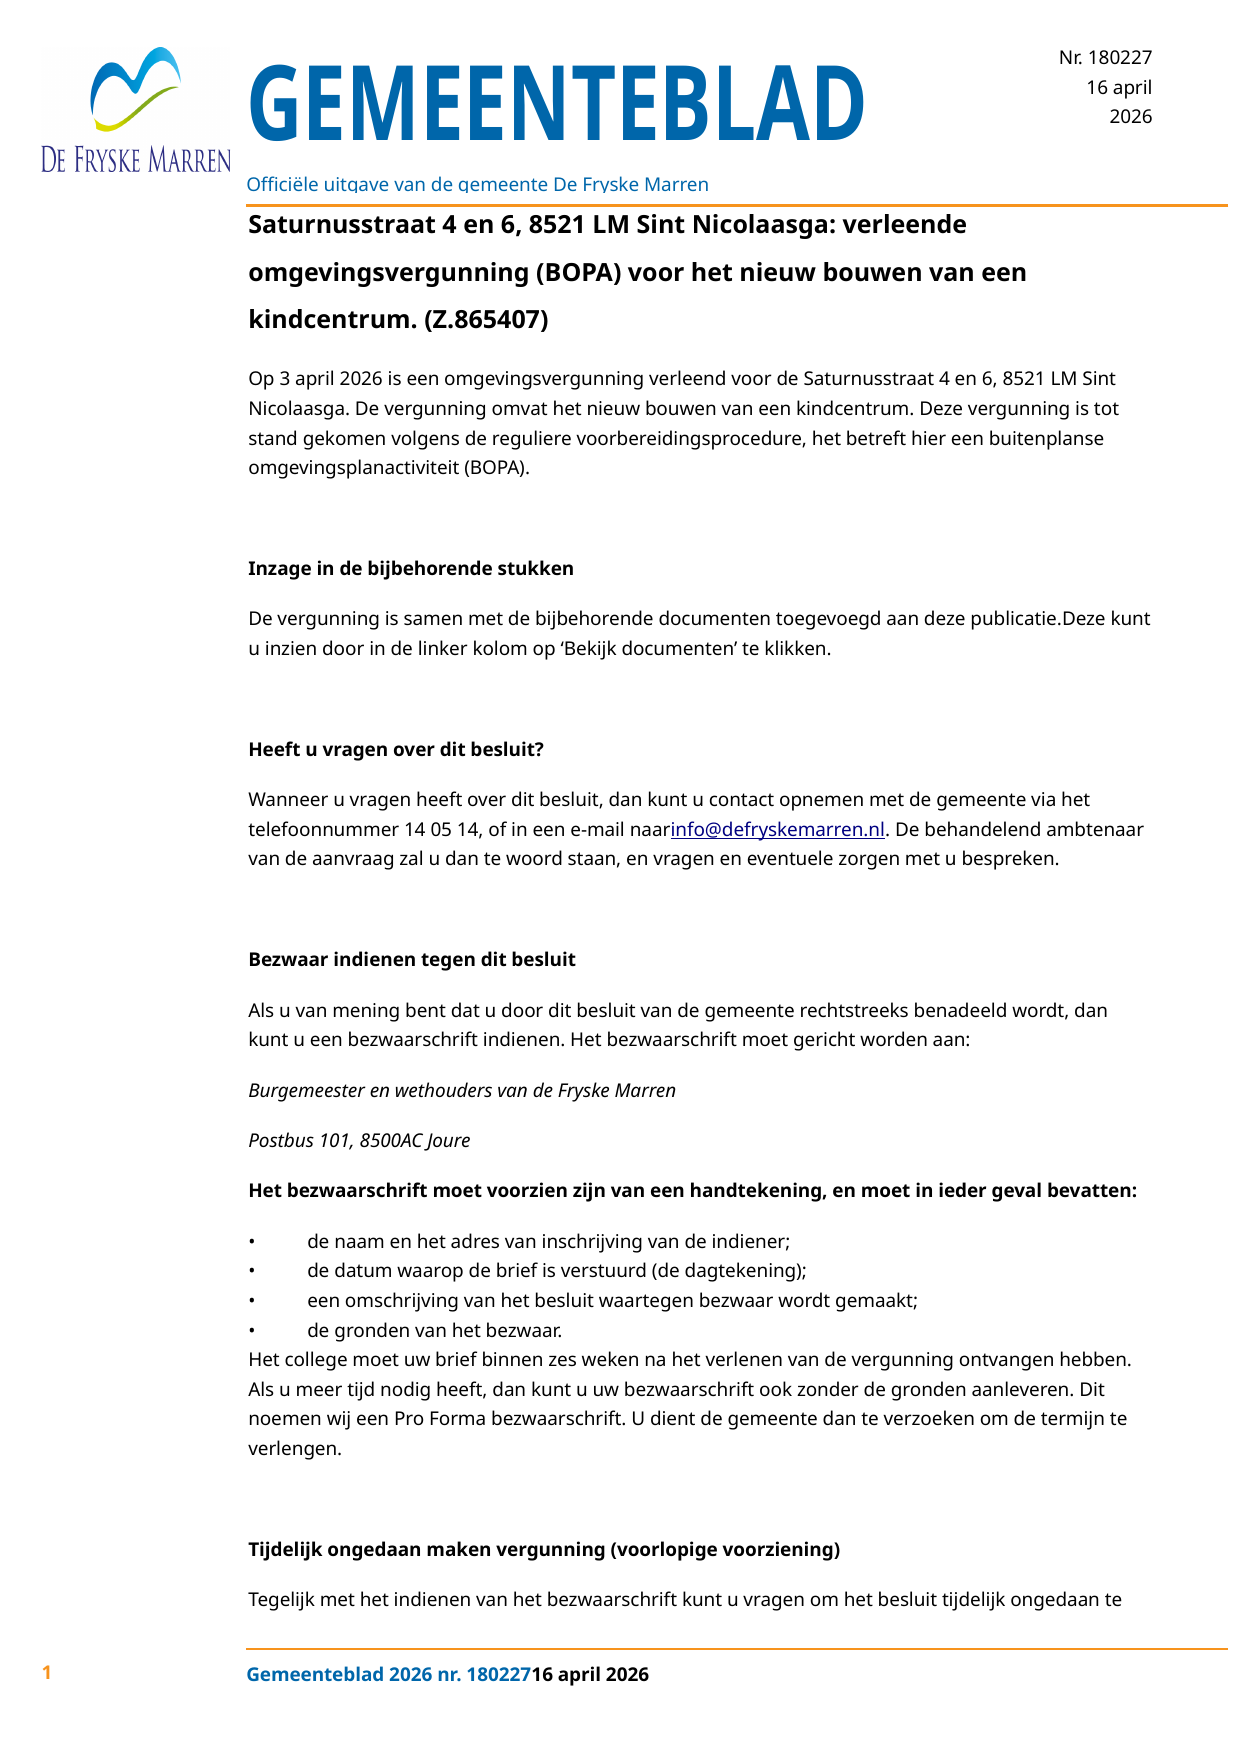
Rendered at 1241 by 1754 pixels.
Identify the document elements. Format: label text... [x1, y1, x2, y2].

text Tegelijk met het indienen van het bezwaarschrift kunt u vragen om het besluit tijdelijk ongedaan te [248, 1586, 1152, 1612]
text Wanneer u vragen heeft over dit besluit, dan kunt u contact opnemen met de gemeente via het telefoonnummer 14 05 14, of in een e-mail naarinfo@defryskemarren.nl. De behandelend ambtenaar van de aanvraag zal u dan te woord staan, en vragen en eventuele zorgen met u bespreken. [248, 786, 1152, 871]
text Postbus 101, 8500AC Joure [248, 1127, 1152, 1153]
text Als u van mening bent dat u door dit besluit van de gemeente rechtstreeks benadeeld wordt, dan kunt u een bezwaarschrift indienen. Het bezwaarschrift moet gericht worden aan: [248, 997, 1152, 1052]
list een omschrijving van het besluit waartegen bezwaar wordt gemaakt; [248, 1287, 1152, 1313]
list de naam en het adres van inschrijving van de indiener; [248, 1228, 1152, 1254]
text Het bezwaarschrift moet voorzien zijn van een handtekening, en moet in ieder geval bevatten: [248, 1178, 1152, 1203]
list de gronden van het bezwaar. [248, 1317, 1152, 1342]
text Burgemeester en wethouders van de Fryske Marren [248, 1077, 1152, 1102]
list de datum waarop de brief is verstuurd (de dagtekening); [248, 1258, 1152, 1283]
text Tijdelijk ongedaan maken vergunning (voorlopige voorziening) [248, 1536, 1152, 1562]
text Bezwaar indienen tegen dit besluit [248, 946, 1152, 972]
text Het college moet uw brief binnen zes weken na het verlenen van de vergunning ontvangen hebben. Als u meer tijd nodig heeft, dan kunt u uw bezwaarschrift ook zonder de gronden aanleveren. Dit noemen wij een Pro Forma bezwaarschrift. U dient de gemeente dan te verzoeken om de termijn te verlengen. [248, 1346, 1152, 1461]
text Inzage in de bijbehorende stukken [248, 555, 1152, 581]
text Op 3 april 2026 is een omgevingsvergunning verleend voor de Saturnusstraat 4 en 6, 8521 LM Sint Nicolaasga. De vergunning omvat het nieuw bouwen van een kindcentrum. Deze vergunning is tot stand gekomen volgens de reguliere voorbereidingsprocedure, het betreft hier een buitenplanse omgevingsplanactiviteit (BOPA). [248, 366, 1152, 480]
text Heeft u vragen over dit besluit? [248, 736, 1152, 762]
picture [41, 47, 231, 172]
text De vergunning is samen met de bijbehorende documenten toegevoegd aan deze publicatie.Deze kunt u inzien door in de linker kolom op ‘Bekijk documenten’ te klikken. [248, 606, 1152, 661]
text Saturnusstraat 4 en 6, 8521 LM Sint Nicolaasga: verleende omgevingsvergunning (BOPA) voor het nieuw bouwen van een kindcentrum. (Z.865407) [248, 207, 1152, 336]
